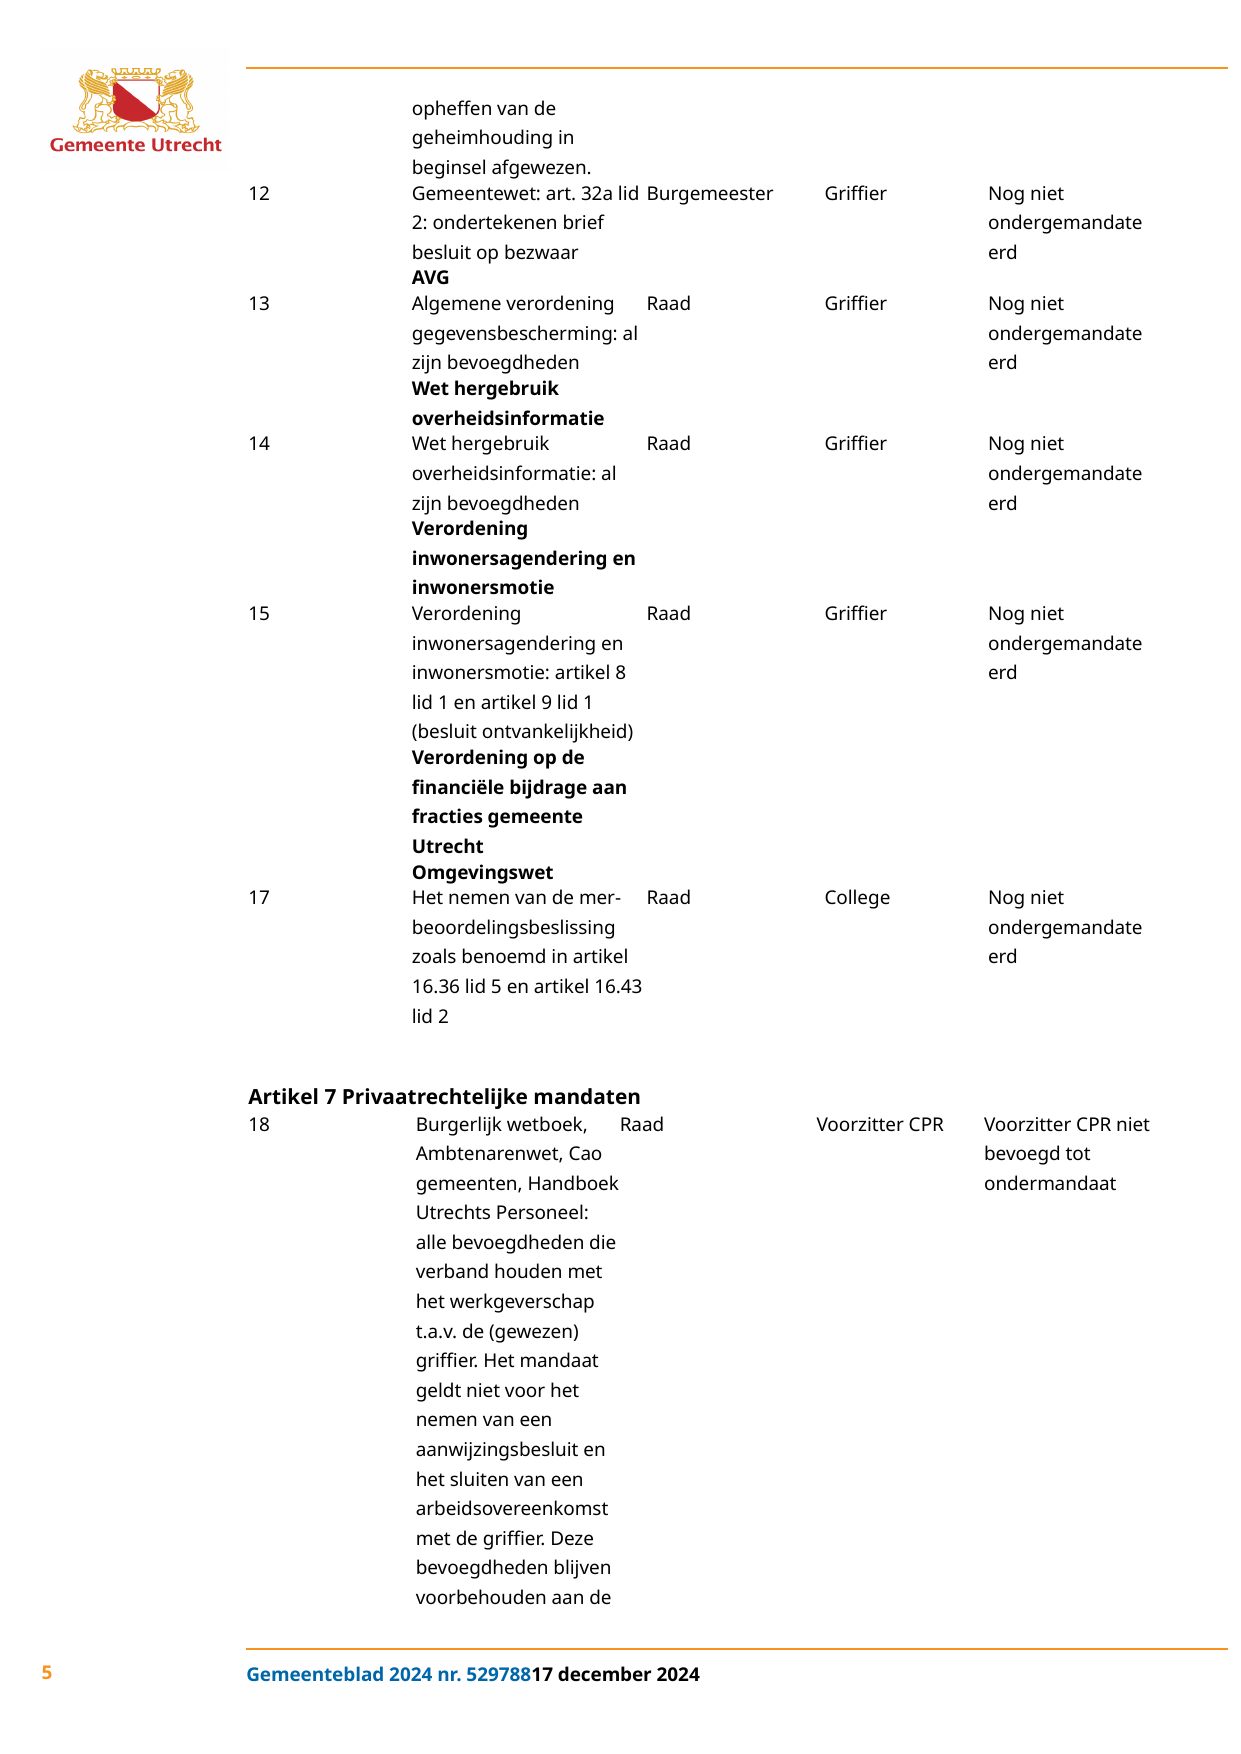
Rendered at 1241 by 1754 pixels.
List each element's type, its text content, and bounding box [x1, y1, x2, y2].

table_cell [646, 265, 824, 290]
table_cell [248, 375, 412, 431]
table_cell Gemeentewet: art. 32a lid 2: ondertekenen brief besluit op bezwaar [412, 180, 646, 264]
table_cell [646, 375, 824, 431]
table_cell [824, 515, 988, 600]
table_cell Griffier [824, 600, 988, 744]
table_cell [824, 95, 988, 180]
table_cell Nog niet ondergemandateerd [988, 885, 1152, 1029]
table_header Voorzitter CPR [816, 1111, 984, 1610]
table_cell [988, 515, 1152, 600]
table_cell 13 [248, 290, 412, 375]
table_cell [248, 744, 412, 859]
table_cell Griffier [824, 431, 988, 515]
table_cell [646, 95, 824, 180]
table_cell Wet hergebruik overheidsinformatie: al zijn bevoegdheden [412, 431, 646, 515]
table_cell [248, 95, 412, 180]
table_header Voorzitter CPR niet bevoegd tot ondermandaat [984, 1111, 1152, 1610]
table_cell Nog niet ondergemandateerd [988, 600, 1152, 744]
table_cell Verordening inwonersagendering en inwonersmotie: artikel 8 lid 1 en artikel 9 lid 1 (besluit ontvankelijkheid) [412, 600, 646, 744]
table_cell Nog niet ondergemandateerd [988, 180, 1152, 264]
table_cell [248, 515, 412, 600]
table_cell 12 [248, 180, 412, 264]
table_cell [988, 95, 1152, 180]
table_cell Wet hergebruik overheidsinformatie [412, 375, 646, 431]
table_cell Griffier [824, 180, 988, 264]
table_cell [824, 375, 988, 431]
table_cell [248, 859, 412, 884]
table_cell [988, 265, 1152, 290]
table_cell [988, 375, 1152, 431]
table_cell opheffen van de geheimhouding in beginsel afgewezen. [412, 95, 646, 180]
table_cell Omgevingswet [412, 859, 646, 884]
table_cell [988, 744, 1152, 859]
table_cell College [824, 885, 988, 1029]
text Artikel 7 Privaatrechtelijke mandaten [248, 1082, 1152, 1111]
table_cell [824, 265, 988, 290]
table_cell [646, 859, 824, 884]
table_cell 14 [248, 431, 412, 515]
table_cell Verordening inwonersagendering en inwonersmotie [412, 515, 646, 600]
table_cell Raad [646, 885, 824, 1029]
table_cell Griffier [824, 290, 988, 375]
table_cell [248, 265, 412, 290]
table_cell 17 [248, 885, 412, 1029]
table_cell Nog niet ondergemandateerd [988, 290, 1152, 375]
table_cell Raad [646, 431, 824, 515]
table_cell Raad [646, 600, 824, 744]
table_cell [646, 515, 824, 600]
table_header Burgerlijk wetboek, Ambtenarenwet, Cao gemeenten, Handboek Utrechts Personeel: alle bevoegdheden die verband houden met het werkgeverschap t.a.v. de (gewezen) griffier. Het mandaat geldt niet voor het nemen van een aanwijzingsbesluit en het sluiten van een arbeidsovereenkomst met de griffier. Deze bevoegdheden blijven voorbehouden aan de [416, 1111, 619, 1610]
table_header 18 [248, 1111, 416, 1610]
table_cell Het nemen van de mer-beoordelingsbeslissing zoals benoemd in artikel 16.36 lid 5 en artikel 16.43 lid 2 [412, 885, 646, 1029]
picture [41, 47, 231, 172]
table_cell Verordening op de financiële bijdrage aan fracties gemeente Utrecht [412, 744, 646, 859]
table_cell AVG [412, 265, 646, 290]
table_cell [646, 744, 824, 859]
table_cell Nog niet ondergemandateerd [988, 431, 1152, 515]
table_cell [824, 744, 988, 859]
table_cell Burgemeester [646, 180, 824, 264]
table_cell Raad [646, 290, 824, 375]
table_cell [988, 859, 1152, 884]
table_cell 15 [248, 600, 412, 744]
table_header Raad [620, 1111, 816, 1610]
table_cell [824, 859, 988, 884]
table_cell Algemene verordening gegevensbescherming: al zijn bevoegdheden [412, 290, 646, 375]
